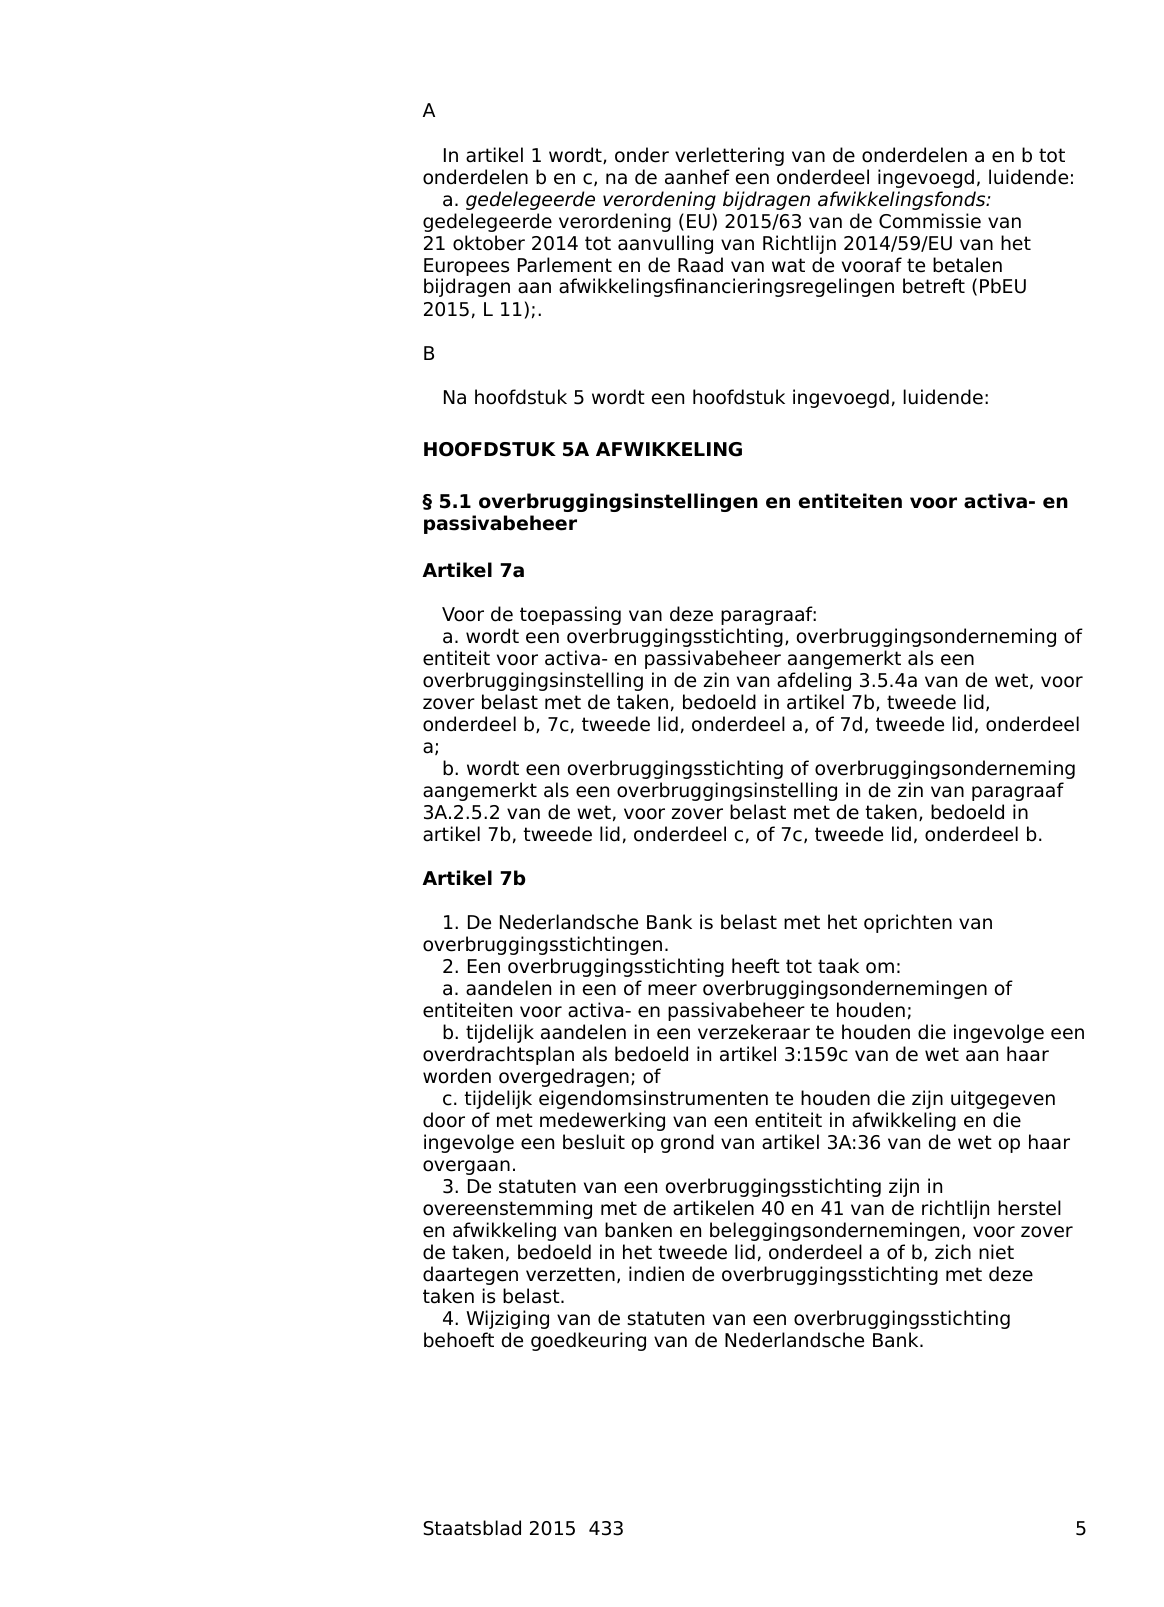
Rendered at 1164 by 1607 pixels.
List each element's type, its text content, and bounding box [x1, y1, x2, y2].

subtitle § 5.1 overbruggingsinstellingen en entiteiten voor activa- en passivabeheer [422, 491, 1087, 535]
text a. gedelegeerde verordening bijdragen afwikkelingsfonds: gedelegeerde verordening (EU) 2015/63 van de Commissie van 21 oktober 2014 tot aanvulling van Richtlijn 2014/59/EU van het Europees Parlement en de Raad van wat de vooraf te betalen bijdragen aan afwikkelingsfinancieringsregelingen betreft (PbEU 2015, L 11);. [422, 188, 1087, 320]
text Na hoofdstuk 5 wordt een hoofdstuk ingevoegd, luidende: [422, 387, 1087, 409]
text 3. De statuten van een overbruggingsstichting zijn in overeenstemming met de artikelen 40 en 41 van de richtlijn herstel en afwikkeling van banken en beleggingsondernemingen, voor zover de taken, bedoeld in het tweede lid, onderdeel a of b, zich niet daartegen verzetten, indien de overbruggingsstichting met deze taken is belast. [422, 1176, 1087, 1308]
text c. tijdelijk eigendomsinstrumenten te houden die zijn uitgegeven door of met medewerking van een entiteit in afwikkeling en die ingevolge een besluit op grond van artikel 3A:36 van de wet op haar overgaan. [422, 1088, 1087, 1176]
text In artikel 1 wordt, onder verlettering van de onderdelen a en b tot onderdelen b en c, na de aanhef een onderdeel ingevoegd, luidende: [422, 144, 1087, 188]
text b. tijdelijk aandelen in een verzekeraar te houden die ingevolge een overdrachtsplan als bedoeld in artikel 3:159c van de wet aan haar worden overgedragen; of [422, 1022, 1087, 1088]
text Voor de toepassing van deze paragraaf: [422, 604, 1087, 626]
text 2. Een overbruggingsstichting heeft tot taak om: [422, 956, 1087, 978]
subtitle HOOFDSTUK 5A AFWIKKELING [422, 439, 1087, 461]
text B [422, 343, 1087, 364]
text A [422, 100, 1087, 122]
text 1. De Nederlandsche Bank is belast met het oprichten van overbruggingsstichtingen. [422, 912, 1087, 956]
text a. aandelen in een of meer overbruggingsondernemingen of entiteiten voor activa- en passivabeheer te houden; [422, 978, 1087, 1022]
subtitle Artikel 7b [422, 868, 1087, 890]
text 4. Wijziging van de statuten van een overbruggingsstichting behoeft de goedkeuring van de Nederlandsche Bank. [422, 1308, 1087, 1352]
text a. wordt een overbruggingsstichting, overbruggingsonderneming of entiteit voor activa- en passivabeheer aangemerkt als een overbruggingsinstelling in de zin van afdeling 3.5.4a van de wet, voor zover belast met de taken, bedoeld in artikel 7b, tweede lid, onderdeel b, 7c, tweede lid, onderdeel a, of 7d, tweede lid, onderdeel a; [422, 626, 1087, 758]
subtitle Artikel 7a [422, 560, 1087, 582]
text b. wordt een overbruggingsstichting of overbruggingsonderneming aangemerkt als een overbruggingsinstelling in de zin van paragraaf 3A.2.5.2 van de wet, voor zover belast met de taken, bedoeld in artikel 7b, tweede lid, onderdeel c, of 7c, tweede lid, onderdeel b. [422, 758, 1087, 846]
